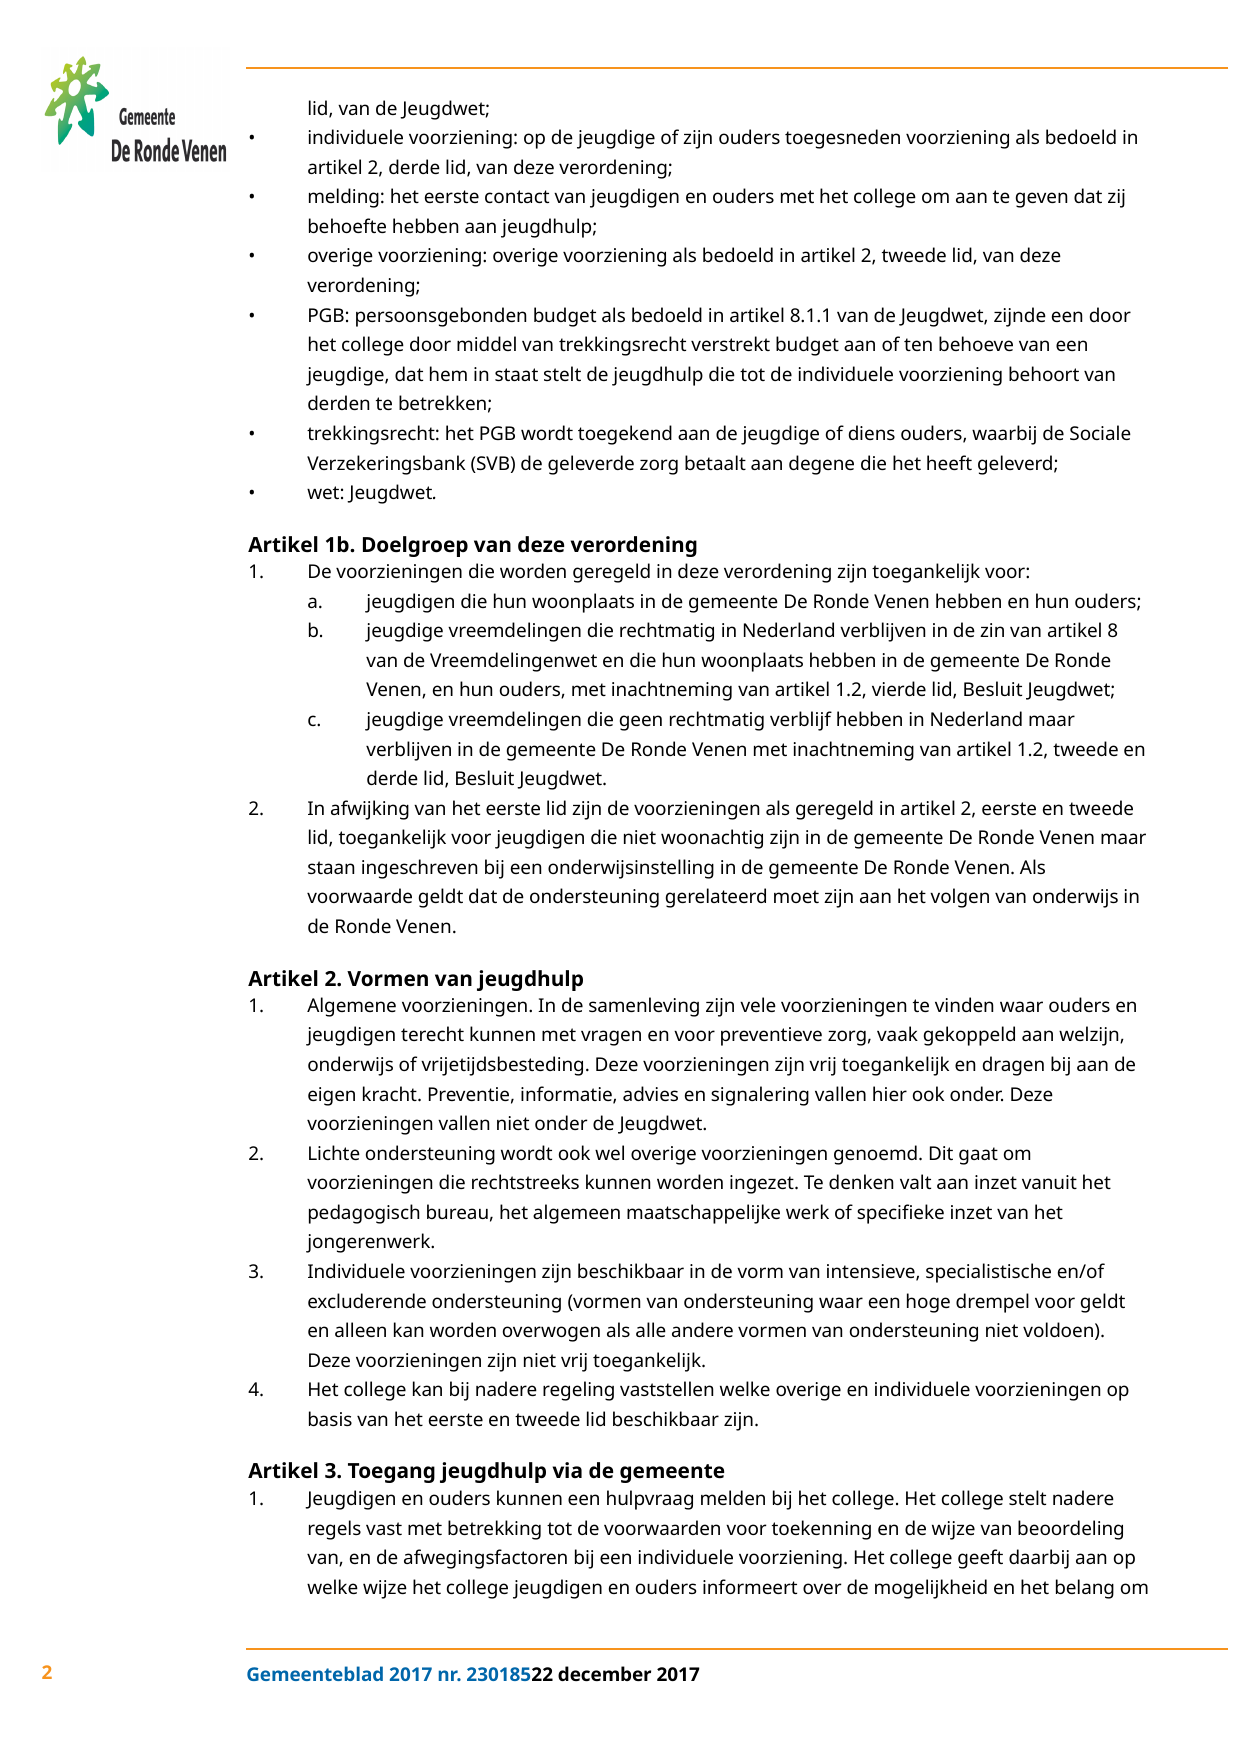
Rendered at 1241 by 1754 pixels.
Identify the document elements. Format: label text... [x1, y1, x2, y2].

list Het college kan bij nadere regeling vaststellen welke overige en individuele voorzieningen op basis van het eerste en tweede lid beschikbaar zijn. [248, 1377, 1152, 1432]
list wet: Jeugdwet. [248, 479, 1152, 505]
list jeugdige vreemdelingen die rechtmatig in Nederland verblijven in de zin van artikel 8 van de Vreemdelingenwet en die hun woonplaats hebben in de gemeente De Ronde Venen, en hun ouders, met inachtneming van artikel 1.2, vierde lid, Besluit Jeugdwet; [307, 617, 1152, 702]
list jeugdigen die hun woonplaats in de gemeente De Ronde Venen hebben en hun ouders; [307, 588, 1152, 613]
list PGB: persoonsgebonden budget als bedoeld in artikel 8.1.1 van de Jeugdwet, zijnde een door het college door middel van trekkingsrecht verstrekt budget aan of ten behoeve van een jeugdige, dat hem in staat stelt de jeugdhulp die tot de individuele voorziening behoort van derden te betrekken; [248, 302, 1152, 416]
list melding: het eerste contact van jeugdigen en ouders met het college om aan te geven dat zij behoefte hebben aan jeugdhulp; [248, 183, 1152, 239]
list Algemene voorzieningen. In de samenleving zijn vele voorzieningen te vinden waar ouders en jeugdigen terecht kunnen met vragen en voor preventieve zorg, vaak gekoppeld aan welzijn, onderwijs of vrijetijdsbesteding. Deze voorzieningen zijn vrij toegankelijk en dragen bij aan de eigen kracht. Preventie, informatie, advies en signalering vallen hier ook onder. Deze voorzieningen vallen niet onder de Jeugdwet. [248, 992, 1152, 1136]
list De voorzieningen die worden geregeld in deze verordening zijn toegankelijk voor: [248, 558, 1152, 584]
list Lichte ondersteuning wordt ook wel overige voorzieningen genoemd. Dit gaat om voorzieningen die rechtstreeks kunnen worden ingezet. Te denken valt aan inzet vanuit het pedagogisch bureau, het algemeen maatschappelijke werk of specifieke inzet van het jongerenwerk. [248, 1140, 1152, 1254]
list individuele voorziening: op de jeugdige of zijn ouders toegesneden voorziening als bedoeld in artikel 2, derde lid, van deze verordening; [248, 124, 1152, 180]
text Artikel 3. Toegang jeugdhulp via de gemeente [248, 1457, 1152, 1485]
list jeugdige vreemdelingen die geen rechtmatig verblijf hebben in Nederland maar verblijven in de gemeente De Ronde Venen met inachtneming van artikel 1.2, tweede en derde lid, Besluit Jeugdwet. [307, 706, 1152, 791]
list In afwijking van het eerste lid zijn de voorzieningen als geregeld in artikel 2, eerste en tweede lid, toegankelijk voor jeugdigen die niet woonachtig zijn in de gemeente De Ronde Venen maar staan ingeschreven bij een onderwijsinstelling in de gemeente De Ronde Venen. Als voorwaarde geldt dat de ondersteuning gerelateerd moet zijn aan het volgen van onderwijs in de Ronde Venen. [248, 795, 1152, 939]
list overige voorziening: overige voorziening als bedoeld in artikel 2, tweede lid, van deze verordening; [248, 243, 1152, 298]
text Artikel 1b. Doelgroep van deze verordening [248, 530, 1152, 558]
picture [41, 47, 231, 172]
text Artikel 2. Vormen van jeugdhulp [248, 964, 1152, 992]
list lid, van de Jeugdwet; [248, 95, 1152, 121]
list Jeugdigen en ouders kunnen een hulpvraag melden bij het college. Het college stelt nadere regels vast met betrekking tot de voorwaarden voor toekenning en de wijze van beoordeling van, en de afwegingsfactoren bij een individuele voorziening. Het college geeft daarbij aan op welke wijze het college jeugdigen en ouders informeert over de mogelijkheid en het belang om [248, 1485, 1152, 1599]
list Individuele voorzieningen zijn beschikbaar in de vorm van intensieve, specialistische en/of excluderende ondersteuning (vormen van ondersteuning waar een hoge drempel voor geldt en alleen kan worden overwogen als alle andere vormen van ondersteuning niet voldoen). Deze voorzieningen zijn niet vrij toegankelijk. [248, 1258, 1152, 1373]
list trekkingsrecht: het PGB wordt toegekend aan de jeugdige of diens ouders, waarbij de Sociale Verzekeringsbank (SVB) de geleverde zorg betaalt aan degene die het heeft geleverd; [248, 420, 1152, 476]
